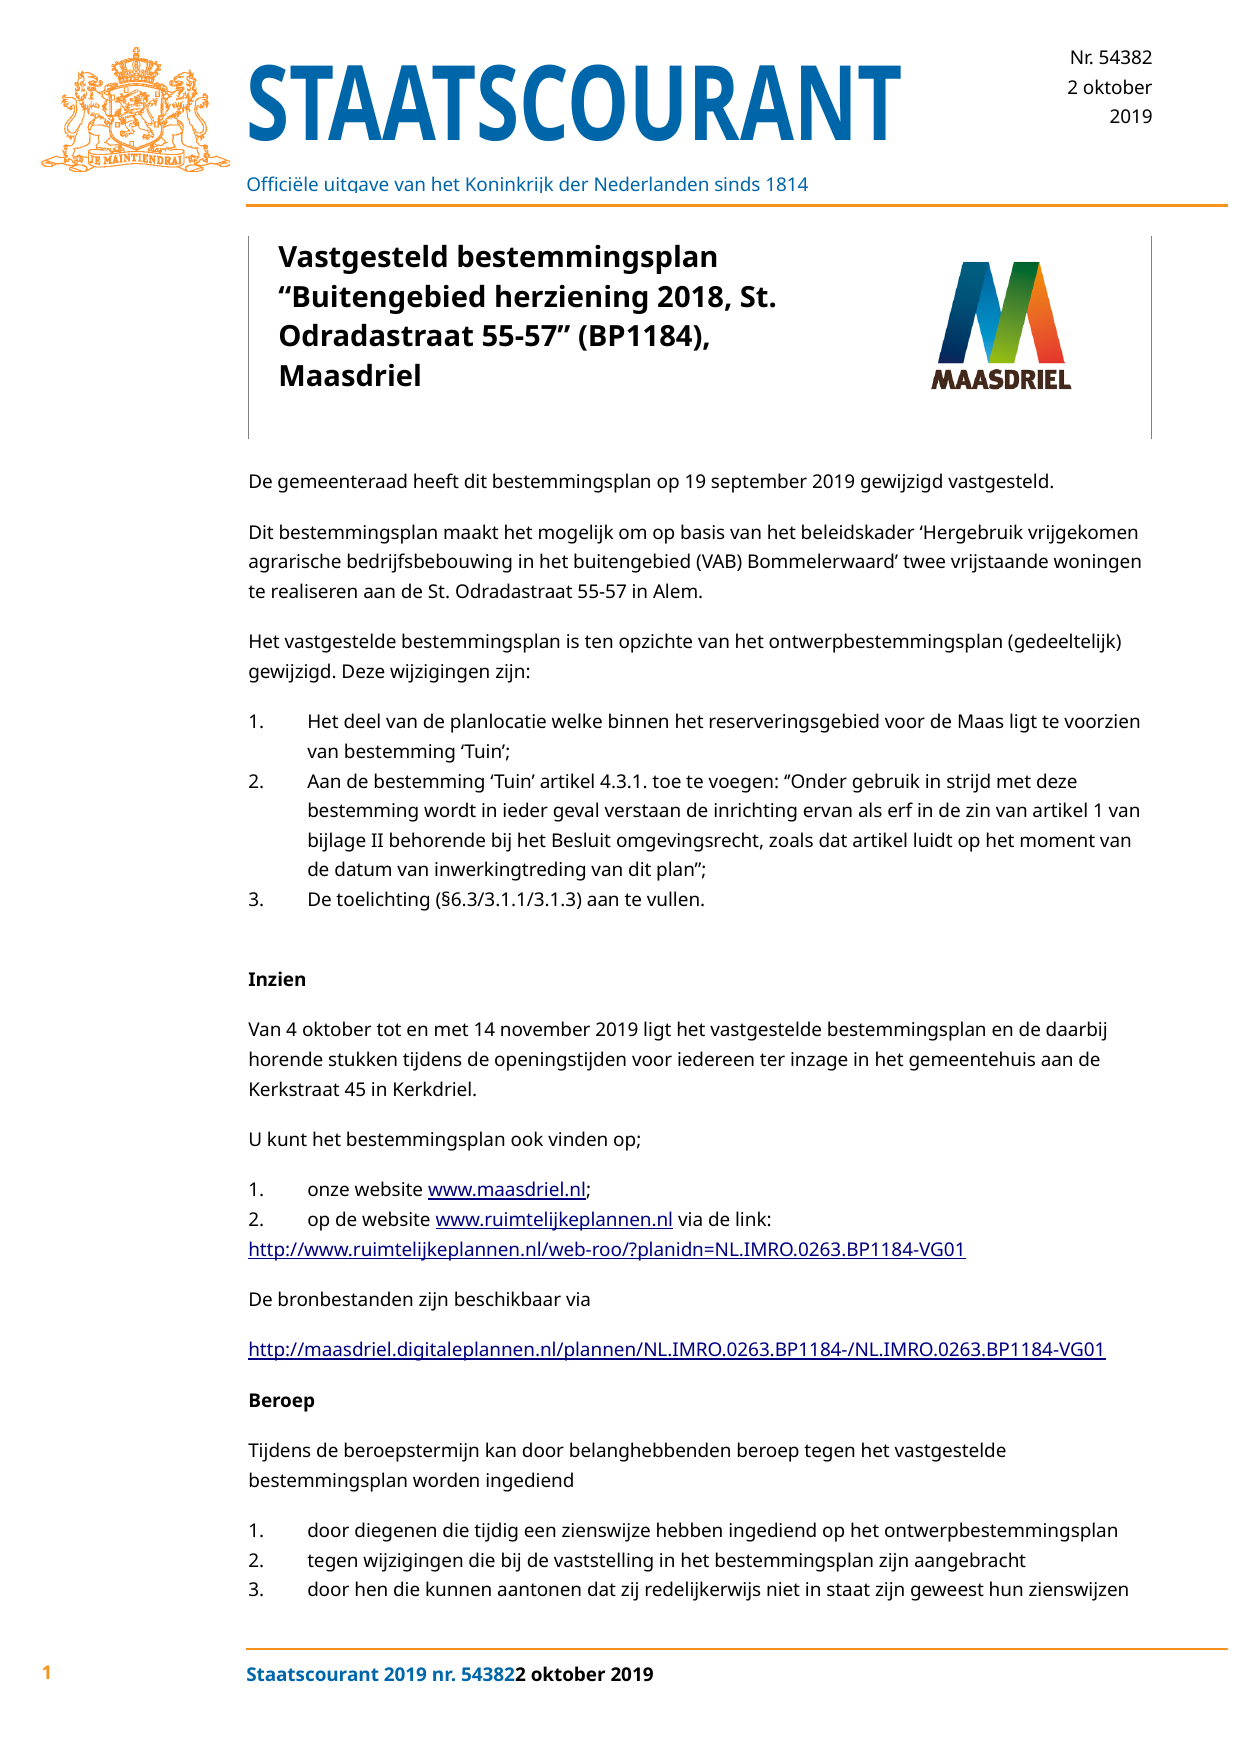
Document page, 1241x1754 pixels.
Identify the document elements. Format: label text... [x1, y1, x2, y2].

list door diegenen die tijdig een zienswijze hebben ingediend op het ontwerpbestemmingsplan [248, 1517, 1152, 1543]
text De bronbestanden zijn beschikbaar via [248, 1286, 1152, 1312]
list Het deel van de planlocatie welke binnen het reserveringsgebied voor de Maas ligt te voorzien van bestemming ‘Tuin’; [248, 709, 1152, 764]
table_header [1090, 236, 1151, 413]
text Het vastgestelde bestemmingsplan is ten opzichte van het ontwerpbestemmingsplan (gedeeltelijk) gewijzigd. Deze wijzigingen zijn: [248, 629, 1152, 684]
list onze website www.maasdriel.nl; [248, 1177, 1152, 1202]
list tegen wijzigingen die bij de vaststelling in het bestemmingsplan zijn aangebracht [248, 1547, 1152, 1573]
text Dit bestemmingsplan maakt het mogelijk om op basis van het beleidskader ‘Hergebruik vrijgekomen agrarische bedrijfsbebouwing in het buitengebied (VAB) Bommelerwaard’ twee vrijstaande woningen te realiseren aan de St. Odradastraat 55-57 in Alem. [248, 519, 1152, 604]
text http://maasdriel.digitaleplannen.nl/plannen/NL.IMRO.0263.BP1184-/NL.IMRO.0263.BP1184-VG01 [248, 1337, 1152, 1362]
text Beroep [248, 1387, 1152, 1413]
table_header Vastgesteld bestemmingsplan “Buitengebied herziening 2018, St. Odradastraat 55-57” (BP1184), Maasdriel [249, 236, 850, 439]
table_header [850, 414, 1151, 439]
text Van 4 oktober tot en met 14 november 2019 ligt het vastgestelde bestemmingsplan en de daarbij horende stukken tijdens de openingstijden voor iedereen ter inzage in het gemeentehuis aan de Kerkstraat 45 in Kerkdriel. [248, 1017, 1152, 1101]
picture [41, 47, 231, 172]
list door hen die kunnen aantonen dat zij redelijkerwijs niet in staat zijn geweest hun zienswijzen [248, 1577, 1152, 1602]
list Aan de bestemming ‘Tuin’ artikel 4.3.1. toe te voegen: ‘’Onder gebruik in strijd met deze bestemming wordt in ieder geval verstaan de inrichting ervan als erf in de zin van artikel 1 van bijlage II behorende bij het Besluit omgevingsrecht, zoals dat artikel luidt op het moment van de datum van inwerkingtreding van dit plan’’; [248, 768, 1152, 882]
text Inzien [248, 966, 1152, 992]
list op de website www.ruimtelijkeplannen.nl via de link: [248, 1206, 1152, 1232]
text De gemeenteraad heeft dit bestemmingsplan op 19 september 2019 gewijzigd vastgesteld. [248, 469, 1152, 494]
list De toelichting (§6.3/3.1.1/3.1.3) aan te vullen. [248, 886, 1152, 912]
table_header [850, 236, 912, 413]
text Tijdens de beroepstermijn kan door belanghebbenden beroep tegen het vastgestelde bestemmingsplan worden ingediend [248, 1437, 1152, 1493]
text http://www.ruimtelijkeplannen.nl/web-roo/?planidn=NL.IMRO.0263.BP1184-VG01 [248, 1236, 1152, 1261]
picture [912, 236, 1090, 414]
text U kunt het bestemmingsplan ook vinden op; [248, 1126, 1152, 1152]
